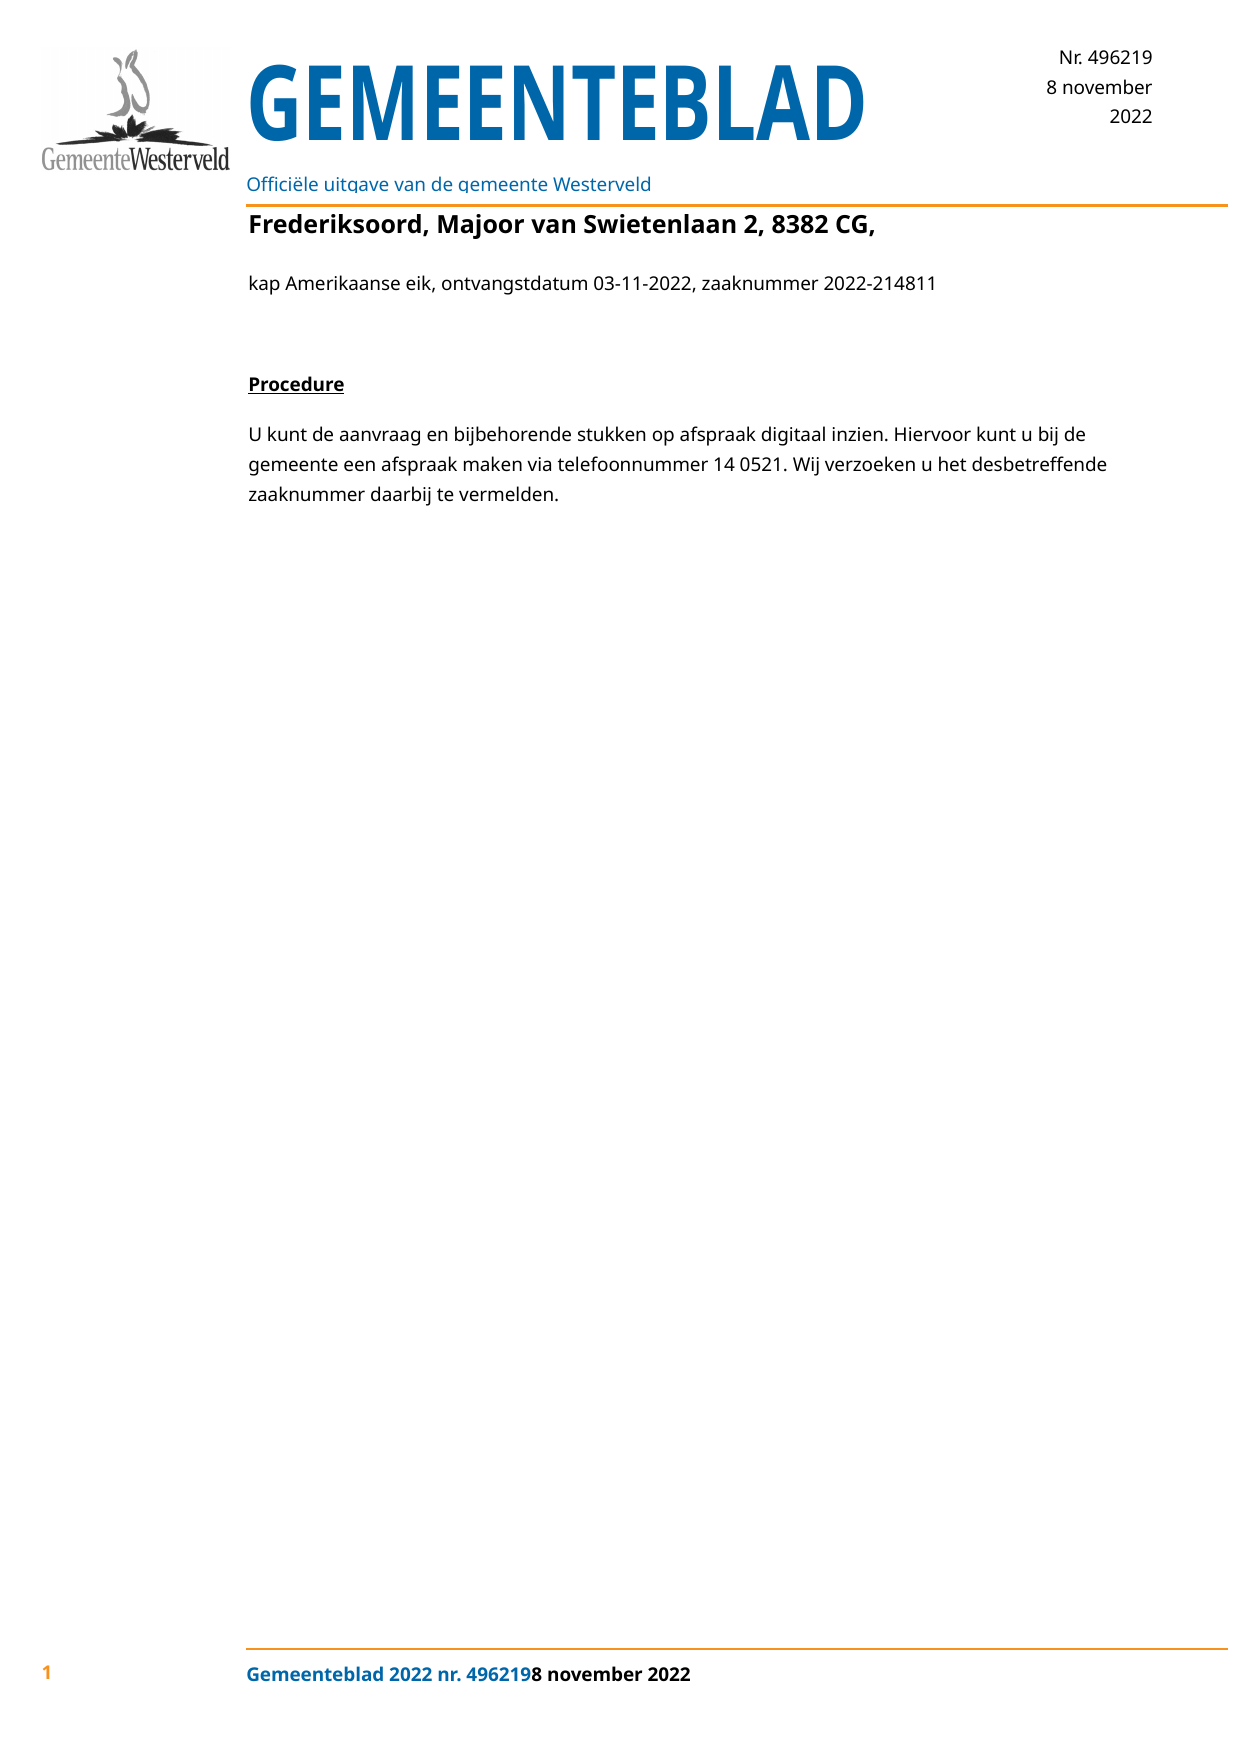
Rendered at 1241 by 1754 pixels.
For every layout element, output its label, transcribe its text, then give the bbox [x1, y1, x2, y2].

text Frederiksoord, Majoor van Swietenlaan 2, 8382 CG, [248, 207, 1152, 241]
text U kunt de aanvraag en bijbehorende stukken op afspraak digitaal inzien. Hiervoor kunt u bij de gemeente een afspraak maken via telefoonnummer 14 0521. Wij verzoeken u het desbetreffende zaaknummer daarbij te vermelden. [248, 422, 1152, 506]
text kap Amerikaanse eik, ontvangstdatum 03-11-2022, zaaknummer 2022-214811 [248, 270, 1152, 296]
text Procedure [248, 371, 1152, 397]
picture [41, 47, 231, 172]
